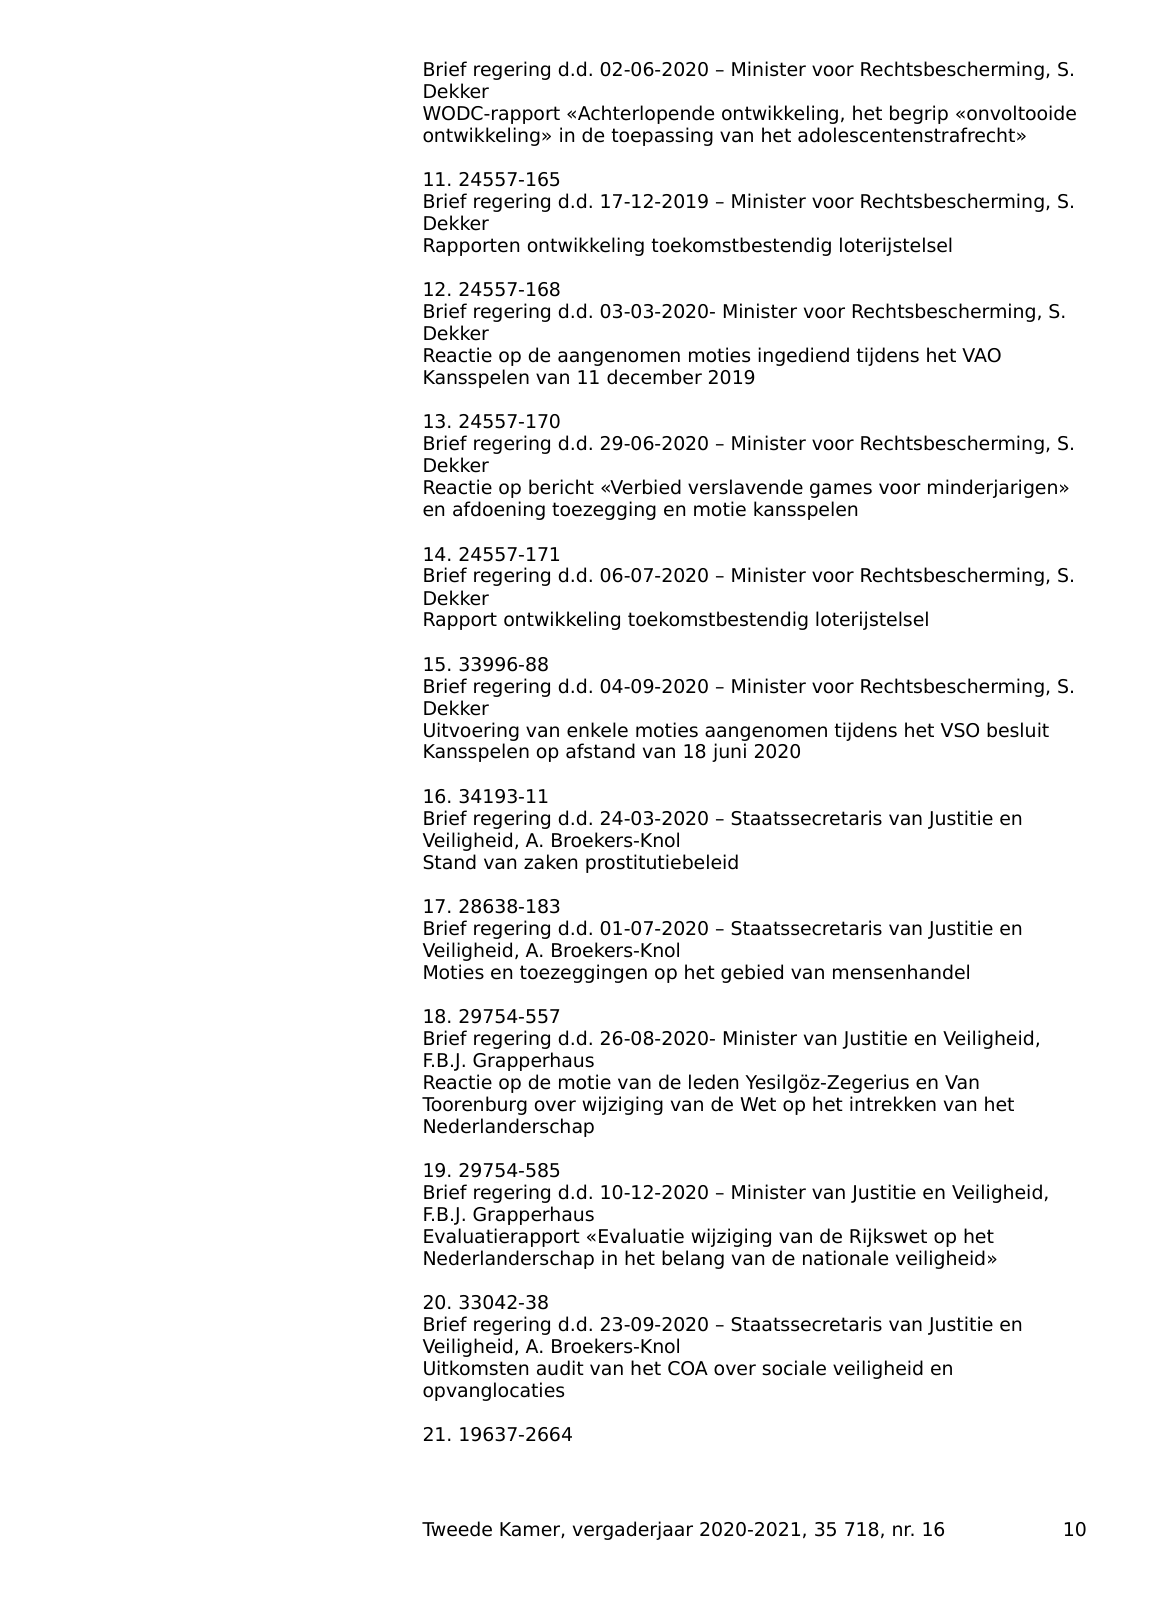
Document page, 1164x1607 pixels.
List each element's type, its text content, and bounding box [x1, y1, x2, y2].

text Reactie op de aangenomen moties ingediend tijdens het VAO Kansspelen van 11 december 2019 [422, 345, 1087, 389]
text Brief regering d.d. 26-08-2020- Minister van Justitie en Veiligheid, F.B.J. Grapperhaus [422, 1028, 1087, 1072]
text Reactie op de motie van de leden Yesilgöz-Zegerius en Van Toorenburg over wijziging van de Wet op het intrekken van het Nederlanderschap [422, 1072, 1087, 1138]
text 20. 33042-38 [422, 1292, 1087, 1314]
text Rapport ontwikkeling toekomstbestendig loterijstelsel [422, 609, 1087, 631]
text WODC-rapport «Achterlopende ontwikkeling, het begrip «onvoltooide ontwikkeling» in de toepassing van het adolescentenstrafrecht» [422, 103, 1087, 147]
text 21. 19637-2664 [422, 1424, 1087, 1446]
text Brief regering d.d. 04-09-2020 – Minister voor Rechtsbescherming, S. Dekker [422, 676, 1087, 719]
text 17. 28638-183 [422, 896, 1087, 918]
text 11. 24557-165 [422, 169, 1087, 191]
text Brief regering d.d. 23-09-2020 – Staatssecretaris van Justitie en Veiligheid, A. Broekers-Knol [422, 1314, 1087, 1358]
text Brief regering d.d. 17-12-2019 – Minister voor Rechtsbescherming, S. Dekker [422, 191, 1087, 235]
text Uitkomsten audit van het COA over sociale veiligheid en opvanglocaties [422, 1358, 1087, 1402]
text 16. 34193-11 [422, 786, 1087, 808]
text 19. 29754-585 [422, 1160, 1087, 1182]
text 18. 29754-557 [422, 1006, 1087, 1028]
text Stand van zaken prostitutiebeleid [422, 852, 1087, 873]
text Uitvoering van enkele moties aangenomen tijdens het VSO besluit Kansspelen op afstand van 18 juni 2020 [422, 719, 1087, 763]
text Evaluatierapport «Evaluatie wijziging van de Rijkswet op het Nederlanderschap in het belang van de nationale veiligheid» [422, 1226, 1087, 1270]
text Reactie op bericht «Verbied verslavende games voor minderjarigen» en afdoening toezegging en motie kansspelen [422, 477, 1087, 521]
text Brief regering d.d. 06-07-2020 – Minister voor Rechtsbescherming, S. Dekker [422, 565, 1087, 609]
text Brief regering d.d. 02-06-2020 – Minister voor Rechtsbescherming, S. Dekker [422, 59, 1087, 103]
text Brief regering d.d. 03-03-2020- Minister voor Rechtsbescherming, S. Dekker [422, 301, 1087, 345]
text 13. 24557-170 [422, 411, 1087, 433]
text Brief regering d.d. 24-03-2020 – Staatssecretaris van Justitie en Veiligheid, A. Broekers-Knol [422, 808, 1087, 852]
text Brief regering d.d. 29-06-2020 – Minister voor Rechtsbescherming, S. Dekker [422, 433, 1087, 477]
text 12. 24557-168 [422, 279, 1087, 301]
text Rapporten ontwikkeling toekomstbestendig loterijstelsel [422, 235, 1087, 257]
text 15. 33996-88 [422, 653, 1087, 676]
text Brief regering d.d. 10-12-2020 – Minister van Justitie en Veiligheid, F.B.J. Grapperhaus [422, 1182, 1087, 1226]
text Brief regering d.d. 01-07-2020 – Staatssecretaris van Justitie en Veiligheid, A. Broekers-Knol [422, 918, 1087, 962]
text 14. 24557-171 [422, 543, 1087, 565]
text Moties en toezeggingen op het gebied van mensenhandel [422, 962, 1087, 984]
